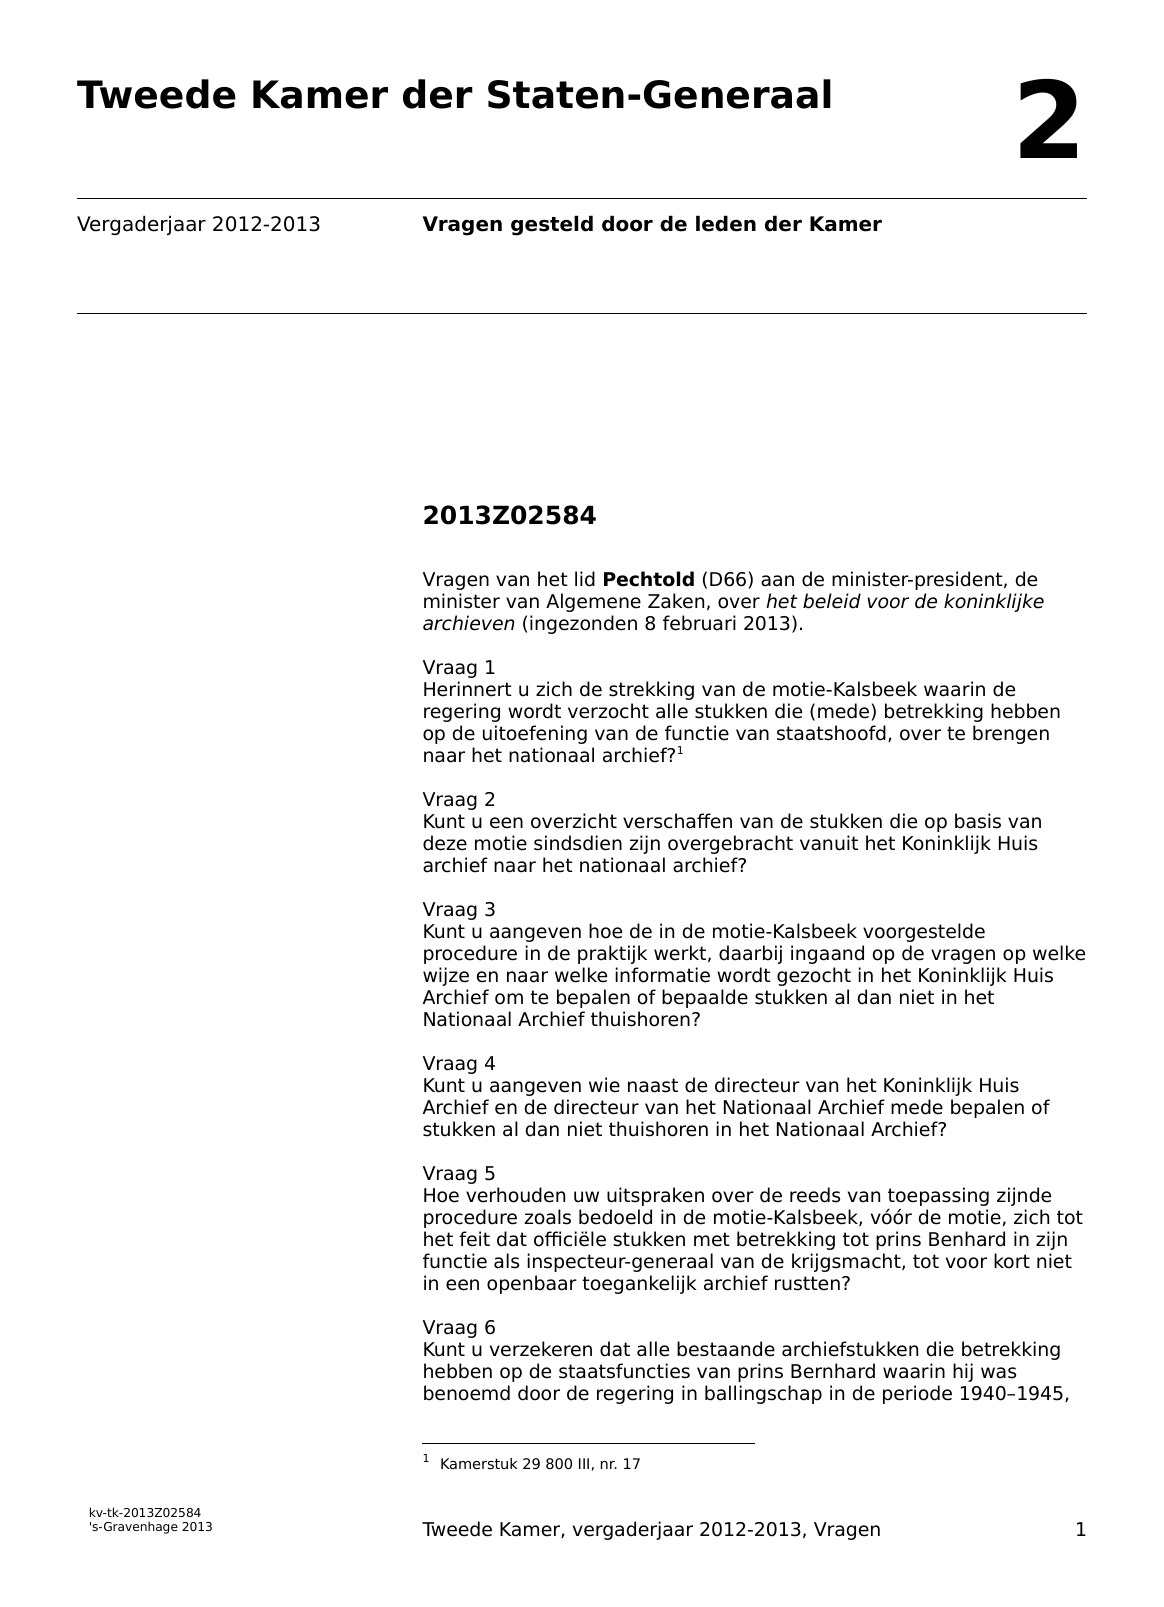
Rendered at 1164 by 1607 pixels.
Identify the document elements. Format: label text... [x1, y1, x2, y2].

text Vraag 6 [422, 1317, 1087, 1339]
text Vraag 1 [422, 657, 1087, 679]
text Kunt u aangeven hoe de in de motie-Kalsbeek voorgestelde procedure in de praktijk werkt, daarbij ingaand op de vragen op welke wijze en naar welke informatie wordt gezocht in het Koninklijk Huis Archief om te bepalen of bepaalde stukken al dan niet in het Nationaal Archief thuishoren? [422, 921, 1087, 1031]
text Kunt u aangeven wie naast de directeur van het Koninklijk Huis Archief en de directeur van het Nationaal Archief mede bepalen of stukken al dan niet thuishoren in het Nationaal Archief? [422, 1075, 1087, 1141]
text Vraag 3 [422, 899, 1087, 921]
text Vragen van het lid Pechtold (D66) aan de minister-president, de minister van Algemene Zaken, over het beleid voor de koninklijke archieven (ingezonden 8 februari 2013). [422, 569, 1087, 635]
text Vraag 2 [422, 789, 1087, 811]
table_cell Vragen gesteld door de leden der Kamer [422, 199, 1087, 313]
text Kunt u een overzicht verschaffen van de stukken die op basis van deze motie sindsdien zijn overgebracht vanuit het Koninklijk Huis archief naar het nationaal archief? [422, 811, 1087, 877]
text Kunt u verzekeren dat alle bestaande archiefstukken die betrekking hebben op de staatsfuncties van prins Bernhard waarin hij was benoemd door de regering in ballingschap in de periode 1940–1945, [422, 1339, 1087, 1405]
text 2013Z02584 [422, 501, 1087, 531]
text Herinnert u zich de strekking van de motie-Kalsbeek waarin de regering wordt verzocht alle stukken die (mede) betrekking hebben op de uitoefening van de functie van staatshoofd, over te brengen naar het nationaal archief? [422, 679, 1087, 767]
text Vraag 5 [422, 1163, 1087, 1185]
table_cell Vergaderjaar 2012-2013 [77, 199, 422, 313]
text Hoe verhouden uw uitspraken over de reeds van toepassing zijnde procedure zoals bedoeld in de motie-Kalsbeek, vóór de motie, zich tot het feit dat officiële stukken met betrekking tot prins Benhard in zijn functie als inspecteur-generaal van de krijgsmacht, tot voor kort niet in een openbaar toegankelijk archief rustten? [422, 1185, 1087, 1295]
text 's-Gravenhage 2013 [88, 1520, 323, 1534]
text kv-tk-2013Z02584 [88, 1506, 323, 1520]
text Vraag 4 [422, 1053, 1087, 1075]
table_header Tweede Kamer der Staten-Generaal [77, 59, 886, 198]
table_header 2 [886, 59, 1087, 198]
text Kamerstuk 29 800 III, nr. 17 [422, 1452, 1087, 1474]
